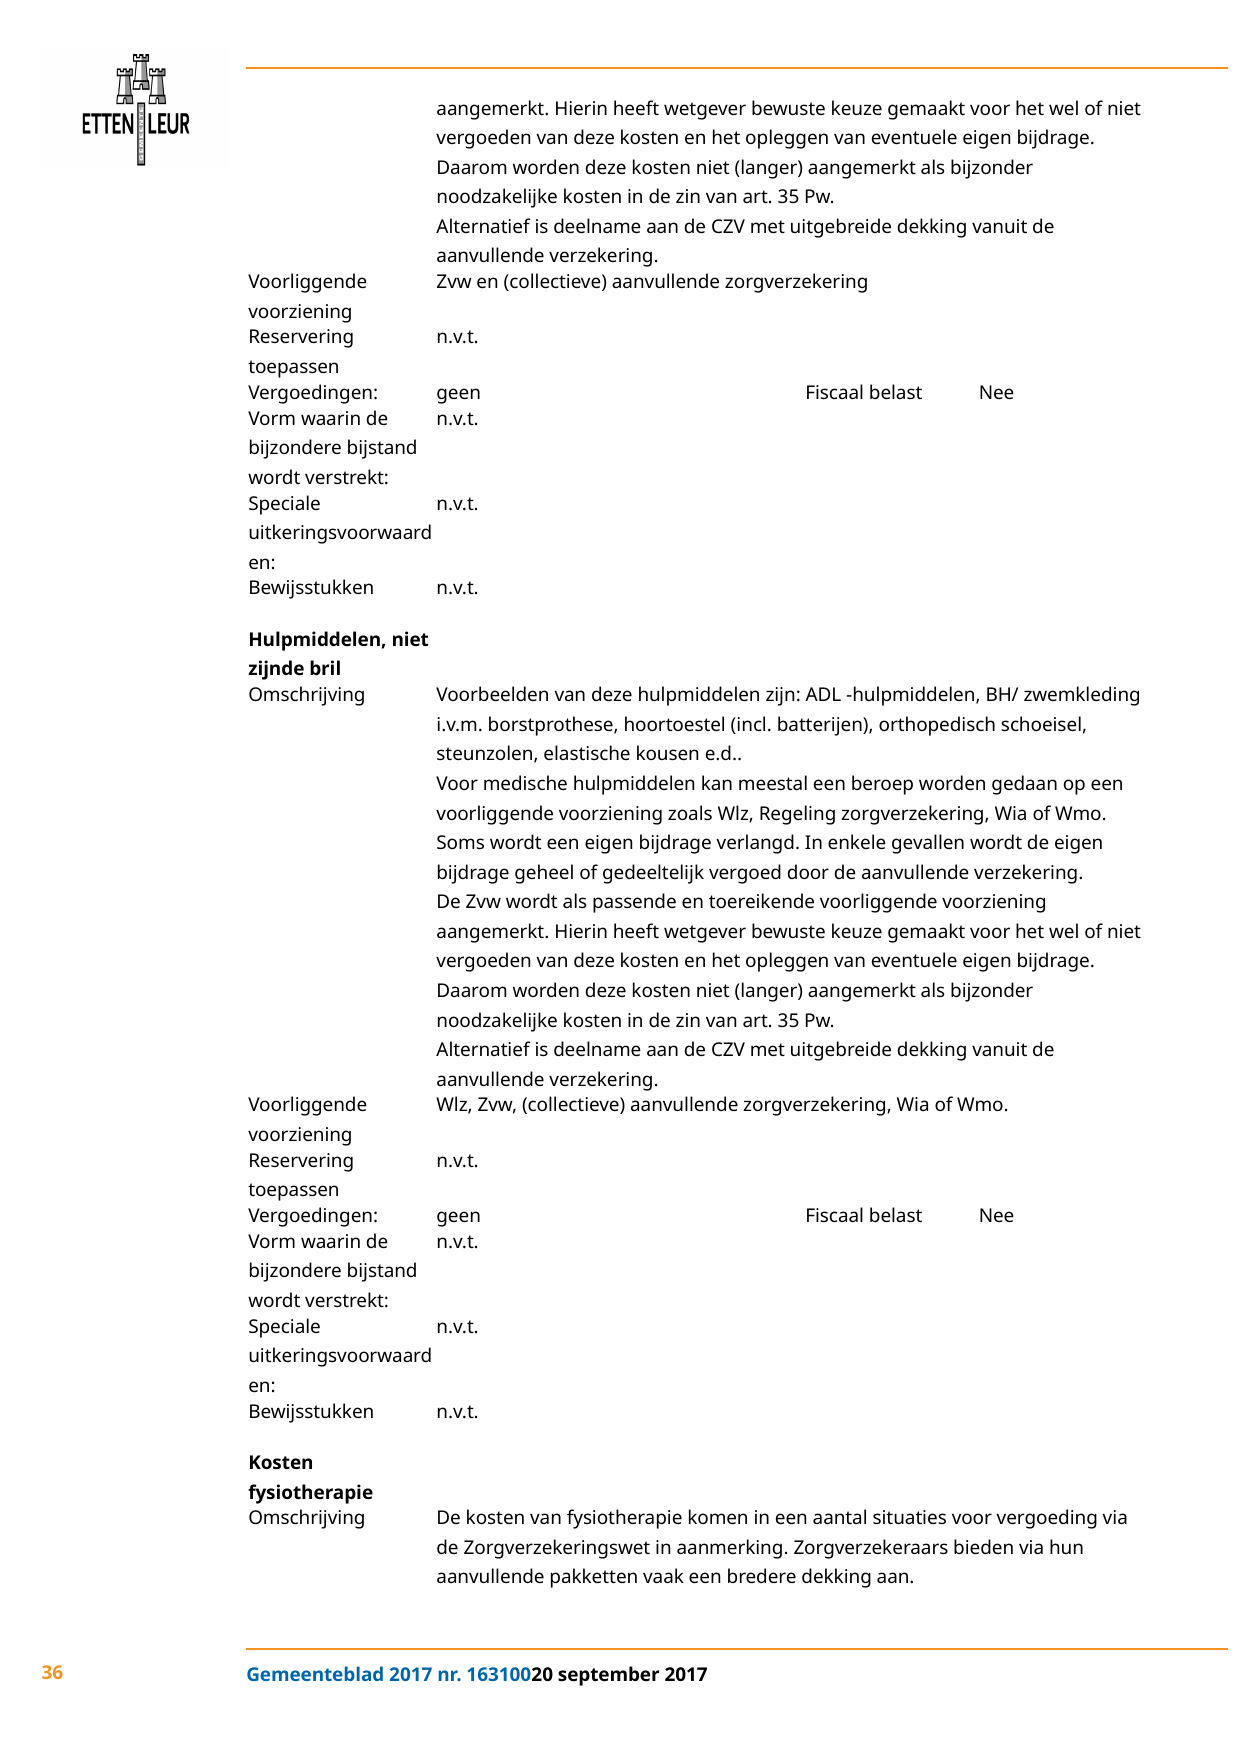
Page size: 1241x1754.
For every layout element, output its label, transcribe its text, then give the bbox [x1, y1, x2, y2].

table_cell n.v.t. [436, 1313, 1152, 1398]
table_cell n.v.t. [436, 324, 1152, 379]
table_cell [248, 95, 436, 268]
table_cell Voorliggende voorziening [248, 269, 436, 324]
table_cell Voorbeelden van deze hulpmiddelen zijn: ADL -hulpmiddelen, BH/ zwemkleding i.v.m. borstprothese, hoortoestel (incl. batterijen), orthopedisch schoeisel, steunzolen, elastische kousen e.d.. Voor medische hulpmiddelen kan meestal een beroep worden gedaan op een voorliggende voorziening zoals Wlz, Regeling zorgverzekering, Wia of Wmo. Soms wordt een eigen bijdrage verlangd. In enkele gevallen wordt de eigen bijdrage geheel of gedeeltelijk vergoed door de aanvullende verzekering. De Zvw wordt als passende en toereikende voorliggende voorziening aangemerkt. Hierin heeft wetgever bewuste keuze gemaakt voor het wel of niet vergoeden van deze kosten en het opleggen van eventuele eigen bijdrage. Daarom worden deze kosten niet (langer) aangemerkt als bijzonder noodzakelijke kosten in de zin van art. 35 Pw. Alternatief is deelname aan de CZV met uitgebreide dekking vanuit de aanvullende verzekering. [436, 681, 1152, 1092]
table_cell Bewijsstukken [248, 575, 436, 600]
table_cell n.v.t. [436, 1228, 1152, 1313]
table_cell Nee [979, 1202, 1152, 1228]
table_cell aangemerkt. Hierin heeft wetgever bewuste keuze gemaakt voor het wel of niet vergoeden van deze kosten en het opleggen van eventuele eigen bijdrage. Daarom worden deze kosten niet (langer) aangemerkt als bijzonder noodzakelijke kosten in de zin van art. 35 Pw. Alternatief is deelname aan de CZV met uitgebreide dekking vanuit de aanvullende verzekering. [436, 95, 1152, 268]
table_cell Voorliggende voorziening [248, 1092, 436, 1147]
table_cell [248, 1424, 436, 1449]
table_cell n.v.t. [436, 575, 1152, 600]
table_cell Vorm waarin de bijzondere bijstand wordt verstrekt: [248, 405, 436, 490]
table_cell Reservering toepassen [248, 1147, 436, 1202]
table_cell Bewijsstukken [248, 1398, 436, 1423]
table_cell Omschrijving [248, 681, 436, 1092]
table_cell Vergoedingen: [248, 379, 436, 405]
table_cell Vergoedingen: [248, 1202, 436, 1228]
table_cell geen [436, 379, 805, 405]
table_cell Zvw en (collectieve) aanvullende zorgverzekering [436, 269, 1152, 324]
table_cell Hulpmiddelen, niet zijnde bril [248, 626, 436, 681]
table_cell [436, 626, 1152, 681]
table_cell Fiscaal belast [805, 1202, 978, 1228]
table_cell Nee [979, 379, 1152, 405]
table_cell n.v.t. [436, 490, 1152, 574]
table_cell Speciale uitkeringsvoorwaarden: [248, 1313, 436, 1398]
table_cell Fiscaal belast [805, 379, 978, 405]
table_cell [436, 1449, 1152, 1504]
table_cell Speciale uitkeringsvoorwaarden: [248, 490, 436, 574]
table_cell Omschrijving [248, 1505, 436, 1589]
table_cell [436, 1424, 1152, 1449]
table_cell geen [436, 1202, 805, 1228]
table_cell n.v.t. [436, 1398, 1152, 1423]
table_cell De kosten van fysiotherapie komen in een aantal situaties voor vergoeding via de Zorgverzekeringswet in aanmerking. Zorgverzekeraars bieden via hun aanvullende pakketten vaak een bredere dekking aan. [436, 1505, 1152, 1589]
table_cell n.v.t. [436, 1147, 1152, 1202]
table_cell Reservering toepassen [248, 324, 436, 379]
table_cell Kosten fysiotherapie [248, 1449, 436, 1504]
picture [41, 47, 231, 172]
table_cell [248, 600, 436, 626]
table_cell n.v.t. [436, 405, 1152, 490]
table_cell Vorm waarin de bijzondere bijstand wordt verstrekt: [248, 1228, 436, 1313]
table_cell [436, 600, 1152, 626]
table_cell Wlz, Zvw, (collectieve) aanvullende zorgverzekering, Wia of Wmo. [436, 1092, 1152, 1147]
